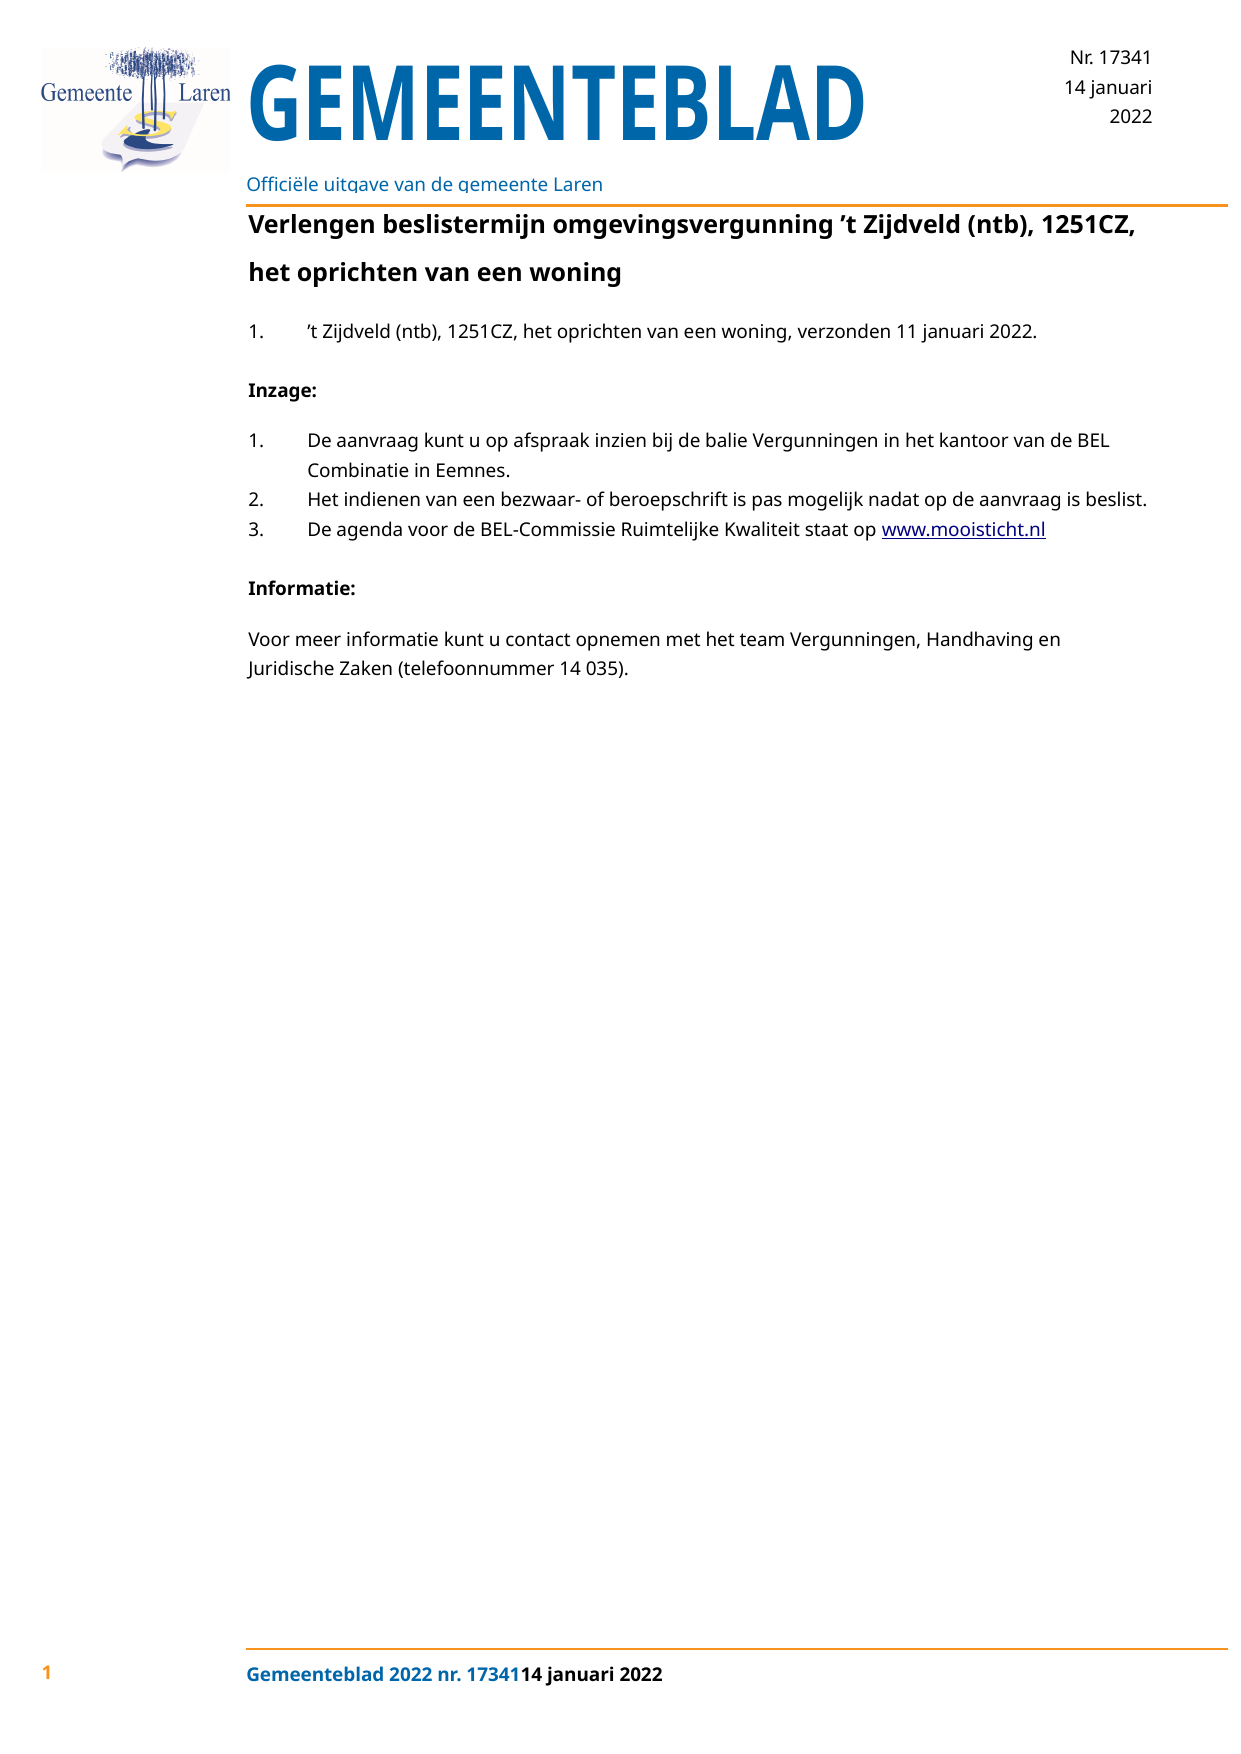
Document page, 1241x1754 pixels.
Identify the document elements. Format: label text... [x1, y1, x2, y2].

text Verlengen beslistermijn omgevingsvergunning ’t Zijdveld (ntb), 1251CZ, het oprichten van een woning [248, 207, 1152, 288]
picture [41, 47, 231, 172]
list ’t Zijdveld (ntb), 1251CZ, het oprichten van een woning, verzonden 11 januari 2022. [248, 318, 1152, 344]
text Informatie: [248, 575, 1152, 601]
text Inzage: [248, 377, 1152, 403]
list Het indienen van een bezwaar- of beroepschrift is pas mogelijk nadat op de aanvraag is beslist. [248, 487, 1152, 512]
text Voor meer informatie kunt u contact opnemen met het team Vergunningen, Handhaving en Juridische Zaken (telefoonnummer 14 035). [248, 626, 1152, 681]
list De aanvraag kunt u op afspraak inzien bij de balie Vergunningen in het kantoor van de BEL Combinatie in Eemnes. [248, 427, 1152, 483]
list De agenda voor de BEL-Commissie Ruimtelijke Kwaliteit staat op www.mooisticht.nl [248, 516, 1152, 542]
